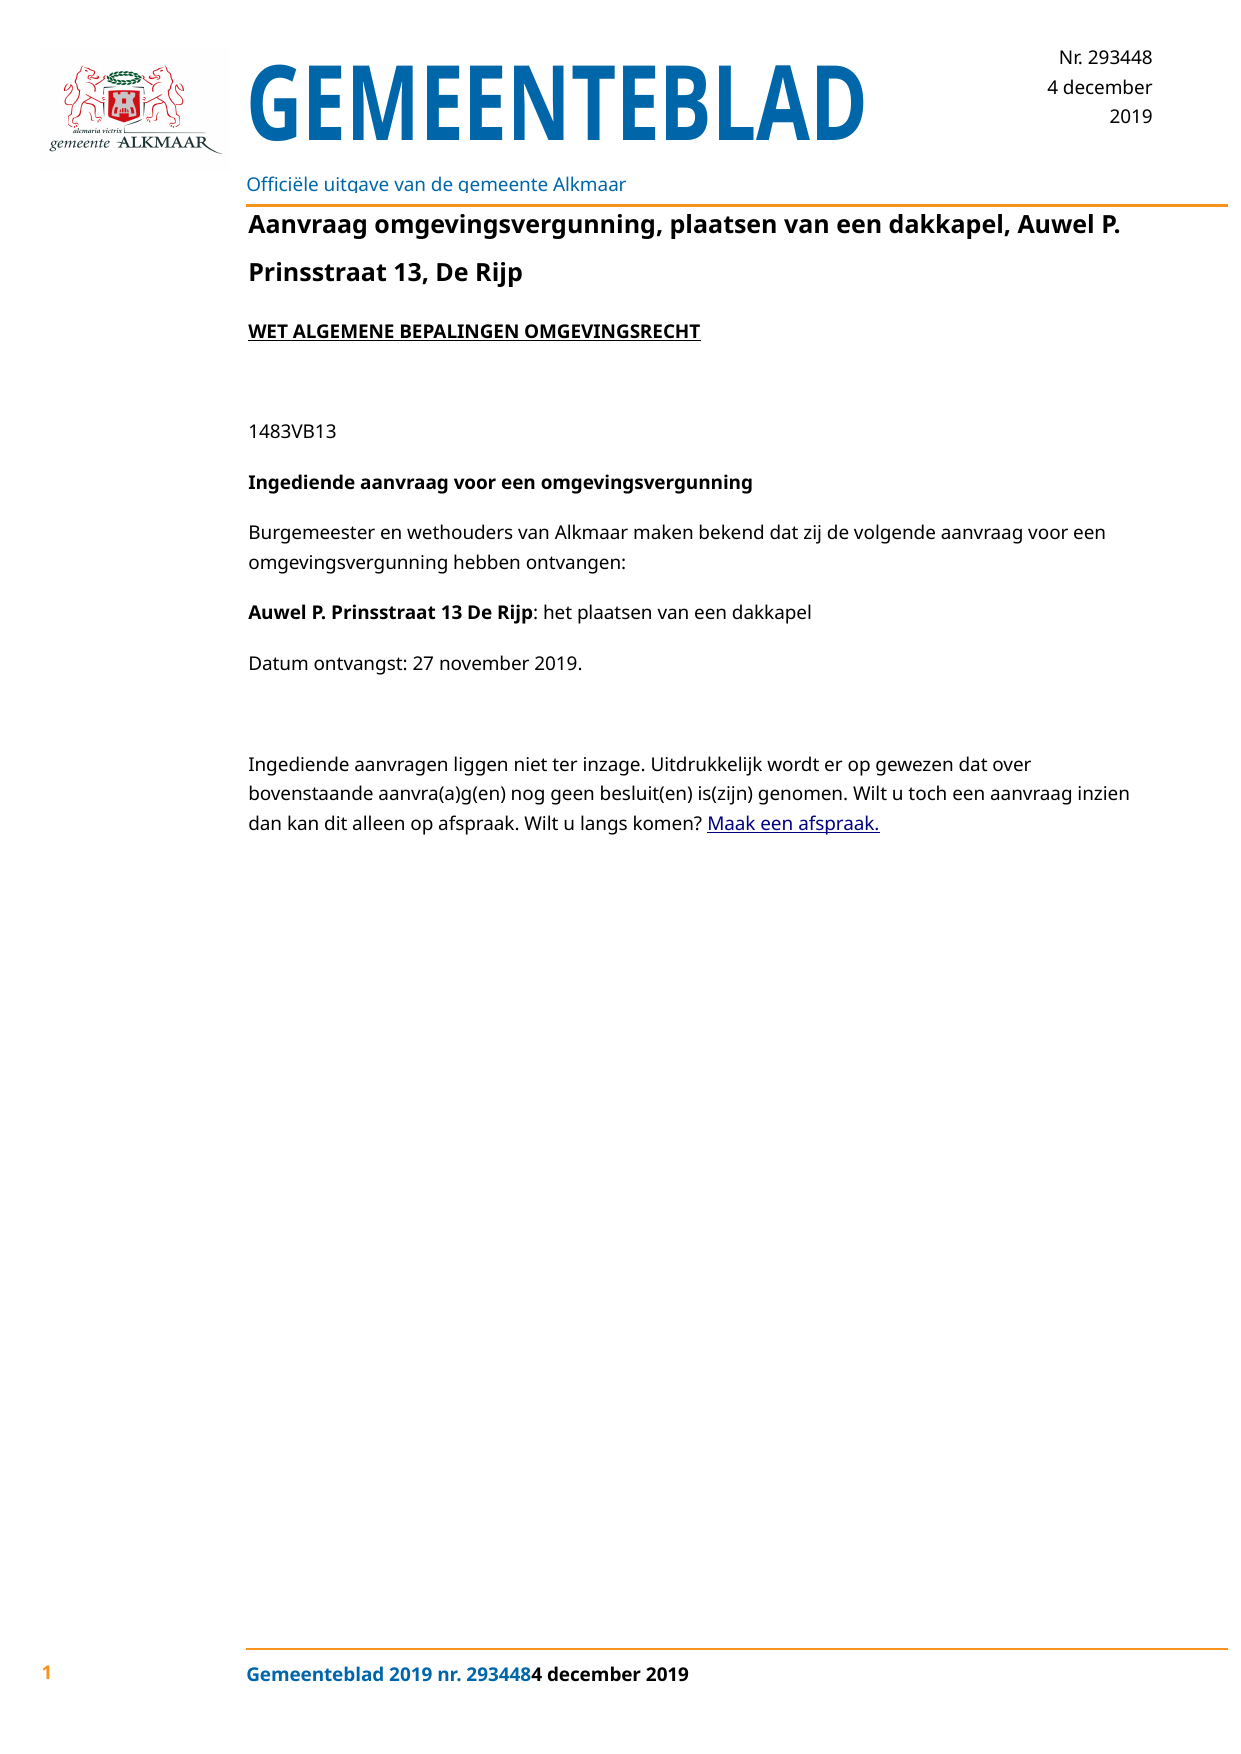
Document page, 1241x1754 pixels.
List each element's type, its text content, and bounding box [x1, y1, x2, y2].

text Ingediende aanvraag voor een omgevingsvergunning [248, 469, 1152, 495]
text WET ALGEMENE BEPALINGEN OMGEVINGSRECHT [248, 318, 1152, 344]
text Ingediende aanvragen liggen niet ter inzage. Uitdrukkelijk wordt er op gewezen dat over bovenstaande aanvra(a)g(en) nog geen besluit(en) is(zijn) genomen. Wilt u toch een aanvraag inzien dan kan dit alleen op afspraak. Wilt u langs komen? Maak een afspraak. [248, 751, 1152, 836]
text Auwel P. Prinsstraat 13 De Rijp: het plaatsen van een dakkapel [248, 599, 1152, 625]
text 1483VB13 [248, 419, 1152, 444]
picture [41, 47, 231, 172]
text Aanvraag omgevingsvergunning, plaatsen van een dakkapel, Auwel P. Prinsstraat 13, De Rijp [248, 207, 1152, 288]
text Datum ontvangst: 27 november 2019. [248, 650, 1152, 676]
text Burgemeester en wethouders van Alkmaar maken bekend dat zij de volgende aanvraag voor een omgevingsvergunning hebben ontvangen: [248, 519, 1152, 575]
